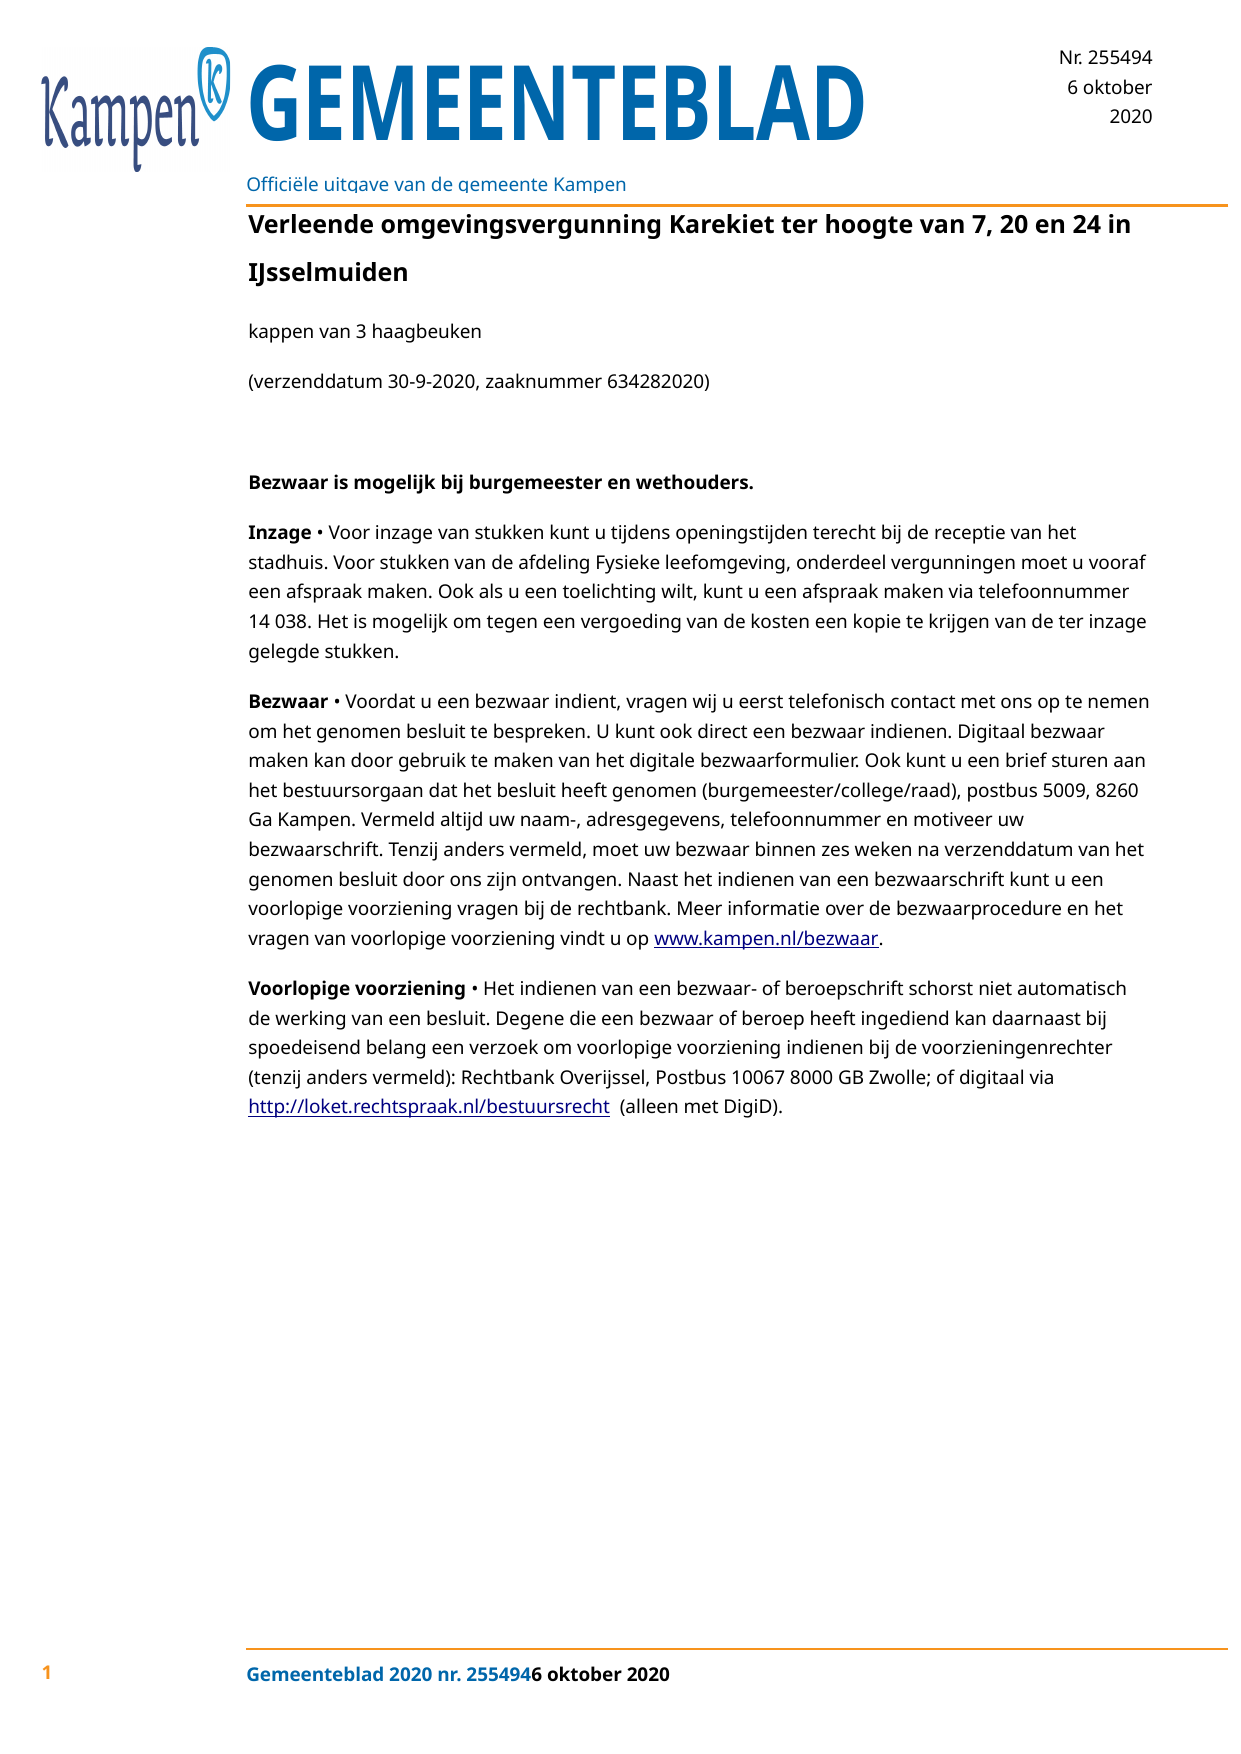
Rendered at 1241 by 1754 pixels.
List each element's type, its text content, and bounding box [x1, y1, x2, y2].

text Inzage • Voor inzage van stukken kunt u tijdens openingstijden terecht bij de receptie van het stadhuis. Voor stukken van de afdeling Fysieke leefomgeving, onderdeel vergunningen moet u vooraf een afspraak maken. Ook als u een toelichting wilt, kunt u een afspraak maken via telefoonnummer 14 038. Het is mogelijk om tegen een vergoeding van de kosten een kopie te krijgen van de ter inzage gelegde stukken. [248, 519, 1152, 664]
text kappen van 3 haagbeuken [248, 318, 1152, 344]
text (verzenddatum 30-9-2020, zaaknummer 634282020) [248, 368, 1152, 394]
text Verleende omgevingsvergunning Karekiet ter hoogte van 7, 20 en 24 in IJsselmuiden [248, 207, 1152, 288]
text Voorlopige voorziening • Het indienen van een bezwaar- of beroepschrift schorst niet automatisch de werking van een besluit. Degene die een bezwaar of beroep heeft ingediend kan daarnaast bij spoedeisend belang een verzoek om voorlopige voorziening indienen bij de voorzieningenrechter (tenzij anders vermeld): Rechtbank Overijssel, Postbus 10067 8000 GB Zwolle; of digitaal via http://loket.rechtspraak.nl/bestuursrecht (alleen met DigiD). [248, 975, 1152, 1119]
text Bezwaar is mogelijk bij burgemeester en wethouders. [248, 469, 1152, 495]
picture [41, 47, 231, 172]
text Bezwaar • Voordat u een bezwaar indient, vragen wij u eerst telefonisch contact met ons op te nemen om het genomen besluit te bespreken. U kunt ook direct een bezwaar indienen. Digitaal bezwaar maken kan door gebruik te maken van het digitale bezwaarformulier. Ook kunt u een brief sturen aan het bestuursorgaan dat het besluit heeft genomen (burgemeester/college/raad), postbus 5009, 8260 Ga Kampen. Vermeld altijd uw naam-, adresgegevens, telefoonnummer en motiveer uw bezwaarschrift. Tenzij anders vermeld, moet uw bezwaar binnen zes weken na verzenddatum van het genomen besluit door ons zijn ontvangen. Naast het indienen van een bezwaarschrift kunt u een voorlopige voorziening vragen bij de rechtbank. Meer informatie over de bezwaarprocedure en het vragen van voorlopige voorziening vindt u op www.kampen.nl/bezwaar. [248, 688, 1152, 951]
